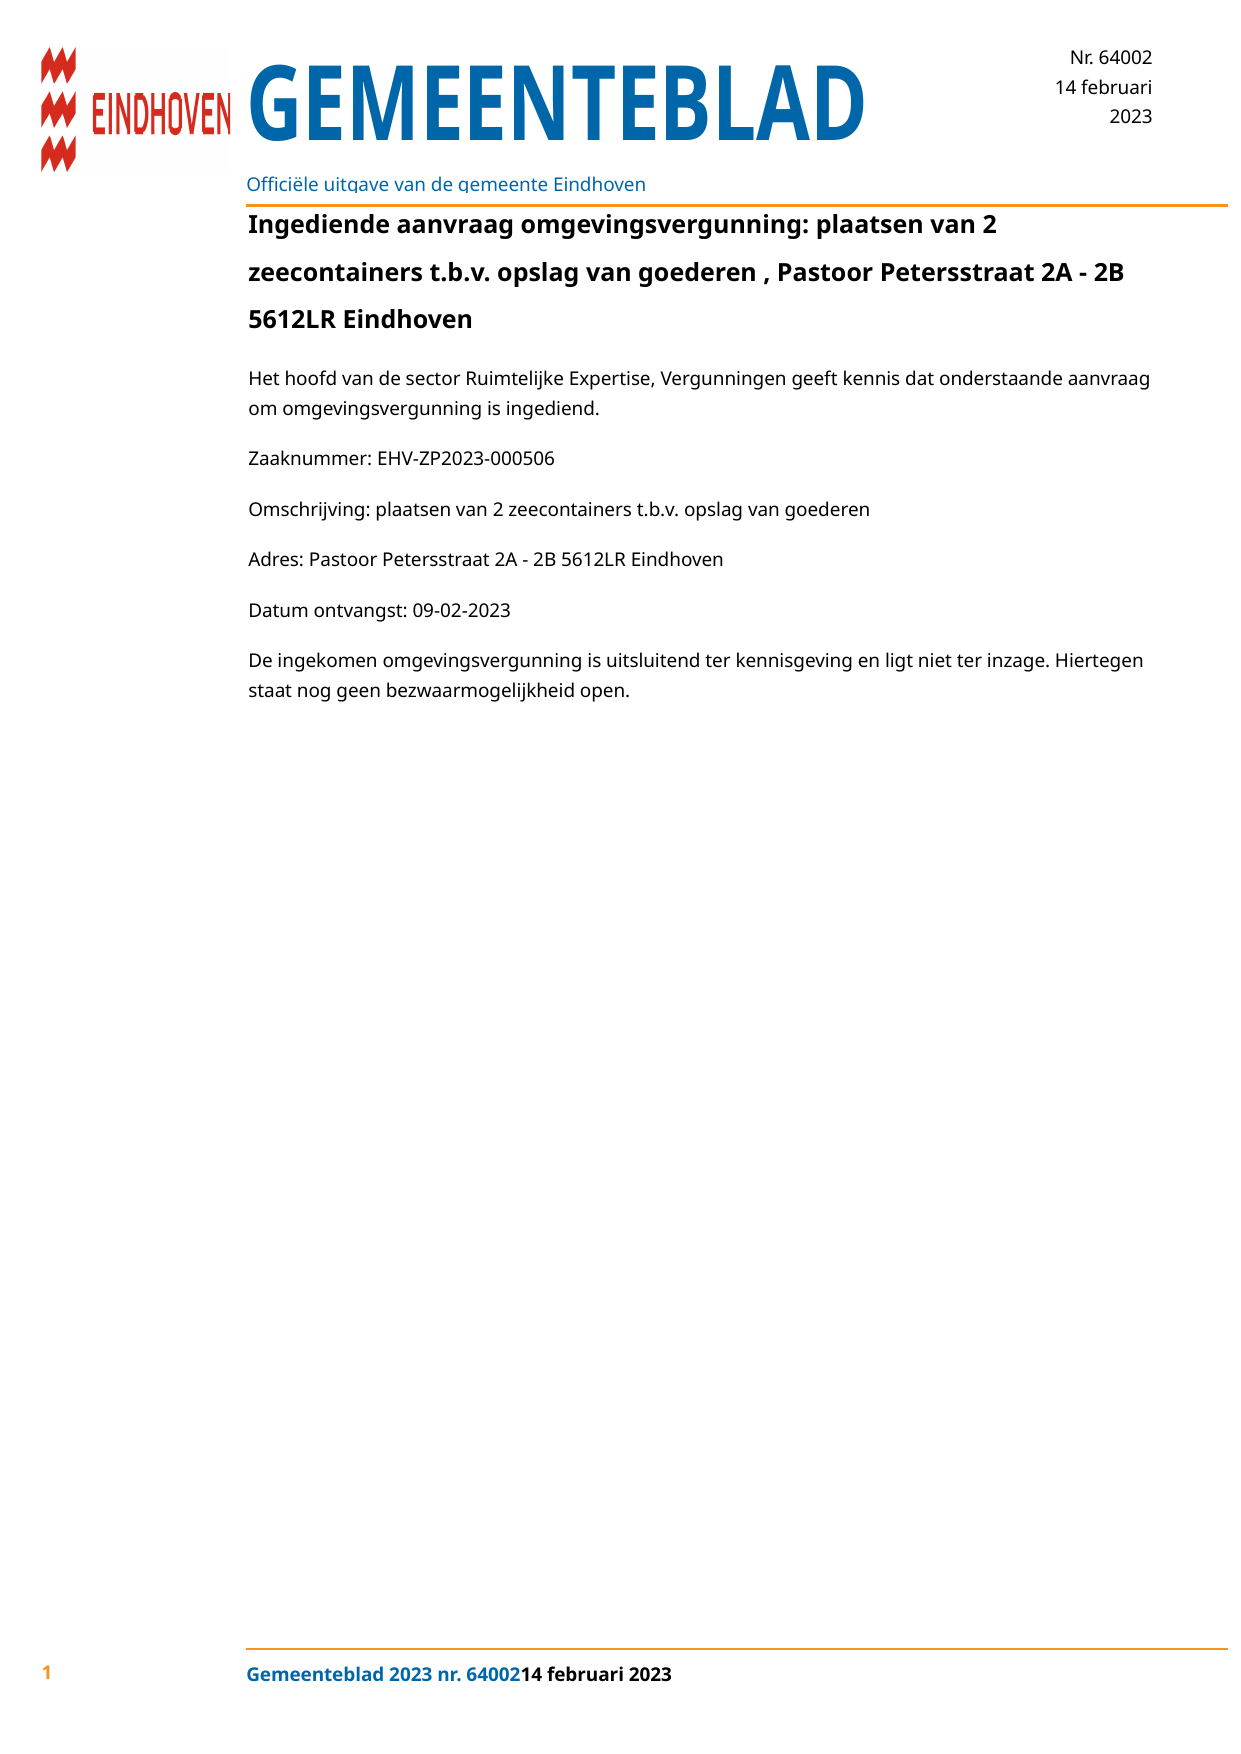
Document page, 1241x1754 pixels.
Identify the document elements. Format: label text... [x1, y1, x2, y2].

text Ingediende aanvraag omgevingsvergunning: plaatsen van 2 zeecontainers t.b.v. opslag van goederen , Pastoor Petersstraat 2A - 2B 5612LR Eindhoven [248, 207, 1152, 336]
picture [41, 47, 231, 172]
text Adres: Pastoor Petersstraat 2A - 2B 5612LR Eindhoven [248, 546, 1152, 572]
text Datum ontvangst: 09-02-2023 [248, 597, 1152, 622]
text Zaaknummer: EHV-ZP2023-000506 [248, 446, 1152, 471]
text Het hoofd van de sector Ruimtelijke Expertise, Vergunningen geeft kennis dat onderstaande aanvraag om omgevingsvergunning is ingediend. [248, 366, 1152, 421]
text De ingekomen omgevingsvergunning is uitsluitend ter kennisgeving en ligt niet ter inzage. Hiertegen staat nog geen bezwaarmogelijkheid open. [248, 647, 1152, 702]
text Omschrijving: plaatsen van 2 zeecontainers t.b.v. opslag van goederen [248, 496, 1152, 522]
